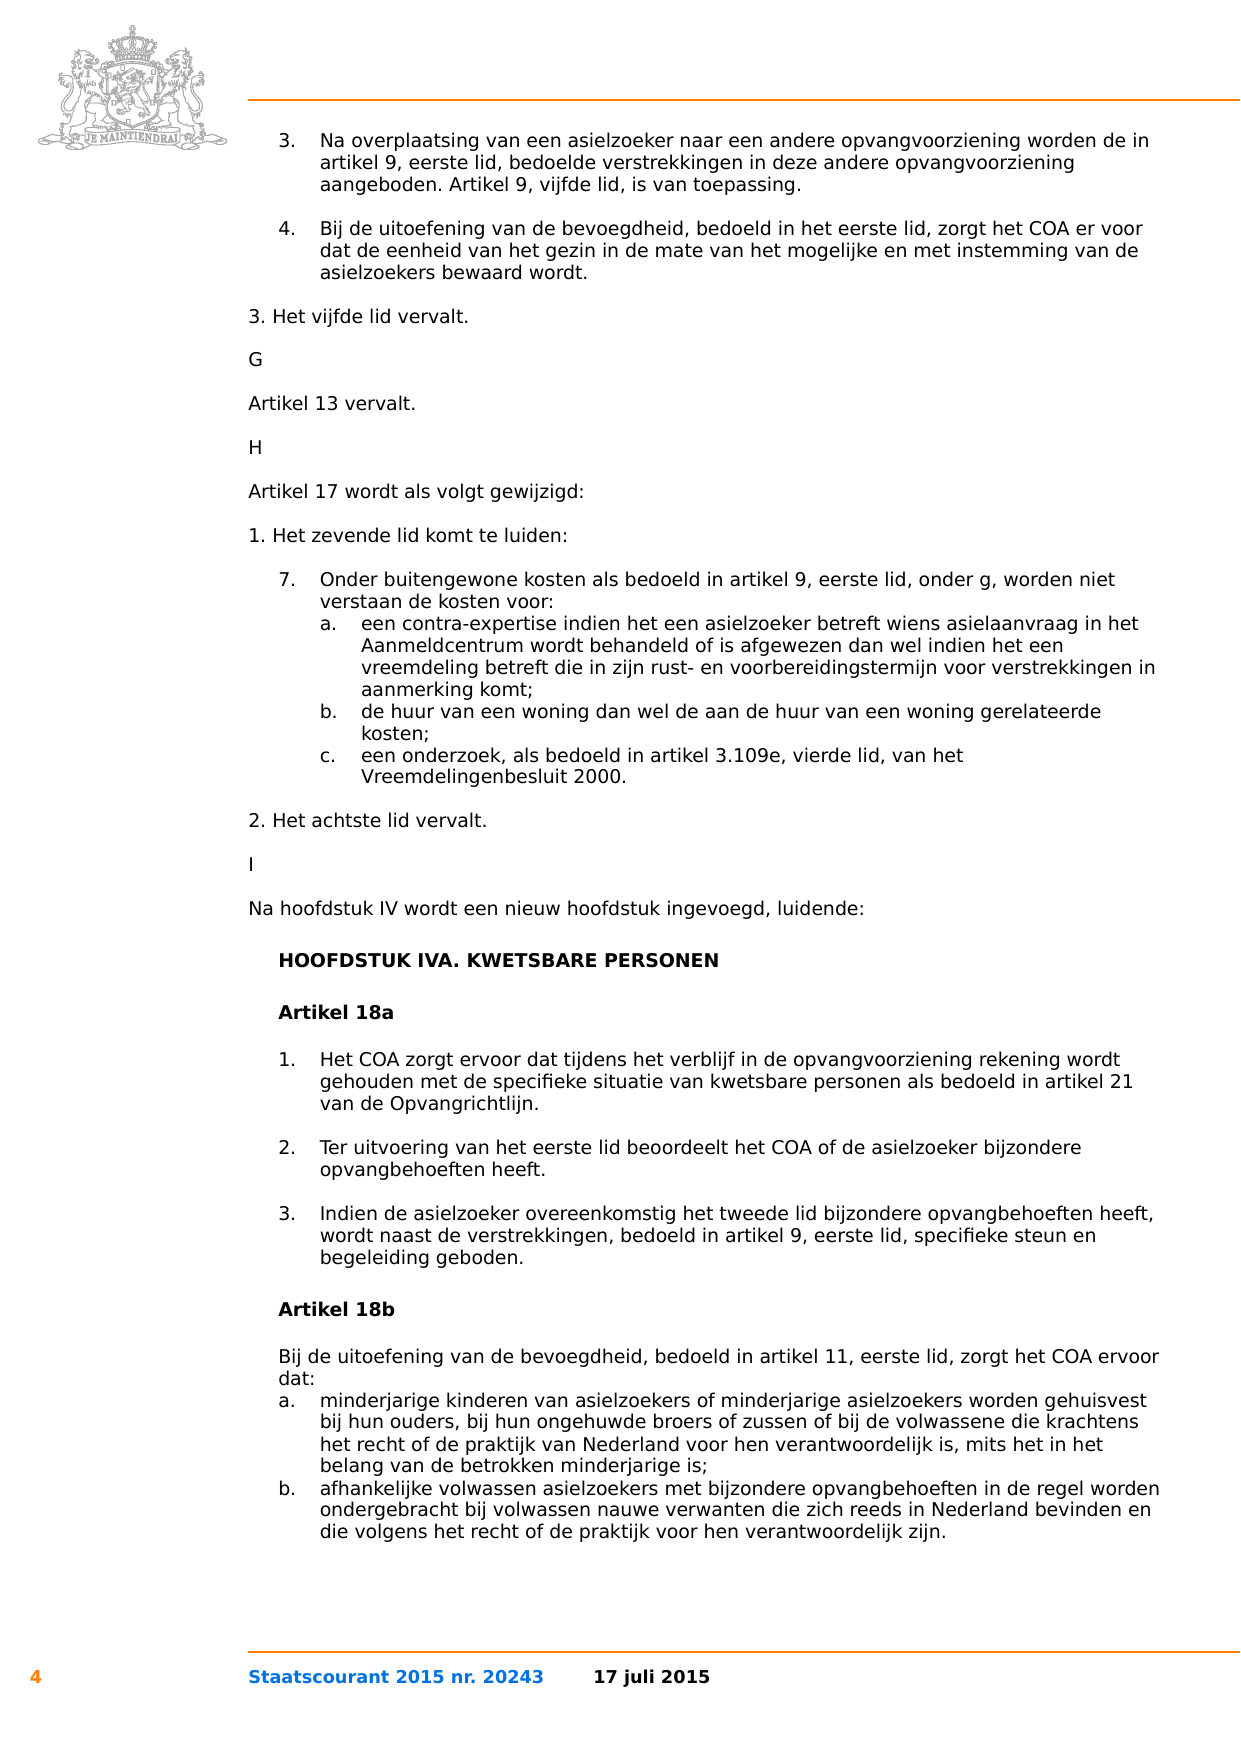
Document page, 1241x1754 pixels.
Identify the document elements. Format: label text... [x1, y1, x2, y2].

text H [248, 437, 1163, 459]
picture [38, 25, 227, 150]
text 7. Onder buitengewone kosten als bedoeld in artikel 9, eerste lid, onder g, worden niet verstaan de kosten voor: [278, 569, 1163, 613]
text Bij de uitoefening van de bevoegdheid, bedoeld in artikel 11, eerste lid, zorgt het COA ervoor dat: [278, 1346, 1163, 1389]
text b. afhankelijke volwassen asielzoekers met bijzondere opvangbehoeften in de regel worden ondergebracht bij volwassen nauwe verwanten die zich reeds in Nederland bevinden en die volgens het recht of de praktijk voor hen verantwoordelijk zijn. [278, 1477, 1163, 1543]
text 1. Het zevende lid komt te luiden: [248, 525, 1163, 547]
text 2. Ter uitvoering van het eerste lid beoordeelt het COA of de asielzoeker bijzondere opvangbehoeften heeft. [278, 1137, 1163, 1181]
text 1. Het COA zorgt ervoor dat tijdens het verblijf in de opvangvoorziening rekening wordt gehouden met de specifieke situatie van kwetsbare personen als bedoeld in artikel 21 van de Opvangrichtlijn. [278, 1049, 1163, 1115]
text a. minderjarige kinderen van asielzoekers of minderjarige asielzoekers worden gehuisvest bij hun ouders, bij hun ongehuwde broers of zussen of bij de volwassene die krachtens het recht of de praktijk van Nederland voor hen verantwoordelijk is, mits het in het belang van de betrokken minderjarige is; [278, 1389, 1163, 1477]
text 3. Indien de asielzoeker overeenkomstig het tweede lid bijzondere opvangbehoeften heeft, wordt naast de verstrekkingen, bedoeld in artikel 9, eerste lid, specifieke steun en begeleiding geboden. [278, 1203, 1163, 1268]
text a. een contra-expertise indien het een asielzoeker betreft wiens asielaanvraag in het Aanmeldcentrum wordt behandeld of is afgewezen dan wel indien het een vreemdeling betreft die in zijn rust- en voorbereidingstermijn voor verstrekkingen in aanmerking komt; [319, 613, 1163, 701]
text 3. Het vijfde lid vervalt. [248, 306, 1163, 327]
subtitle Artikel 18b [278, 1298, 1163, 1321]
subtitle Artikel 18a [278, 1002, 1163, 1024]
text Na hoofdstuk IV wordt een nieuw hoofdstuk ingevoegd, luidende: [248, 898, 1163, 920]
text I [248, 854, 1163, 876]
text 2. Het achtste lid vervalt. [248, 810, 1163, 832]
text Artikel 17 wordt als volgt gewijzigd: [248, 481, 1163, 503]
text G [248, 349, 1163, 371]
text 4. Bij de uitoefening van de bevoegdheid, bedoeld in het eerste lid, zorgt het COA er voor dat de eenheid van het gezin in de mate van het mogelijke en met instemming van de asielzoekers bewaard wordt. [278, 218, 1163, 284]
text c. een onderzoek, als bedoeld in artikel 3.109e, vierde lid, van het Vreemdelingenbesluit 2000. [319, 744, 1163, 788]
text 3. Na overplaatsing van een asielzoeker naar een andere opvangvoorziening worden de in artikel 9, eerste lid, bedoelde verstrekkingen in deze andere opvangvoorziening aangeboden. Artikel 9, vijfde lid, is van toepassing. [278, 130, 1163, 196]
text Artikel 13 vervalt. [248, 393, 1163, 415]
subtitle HOOFDSTUK IVA. KWETSBARE PERSONEN [278, 950, 1163, 972]
text b. de huur van een woning dan wel de aan de huur van een woning gerelateerde kosten; [319, 701, 1163, 744]
